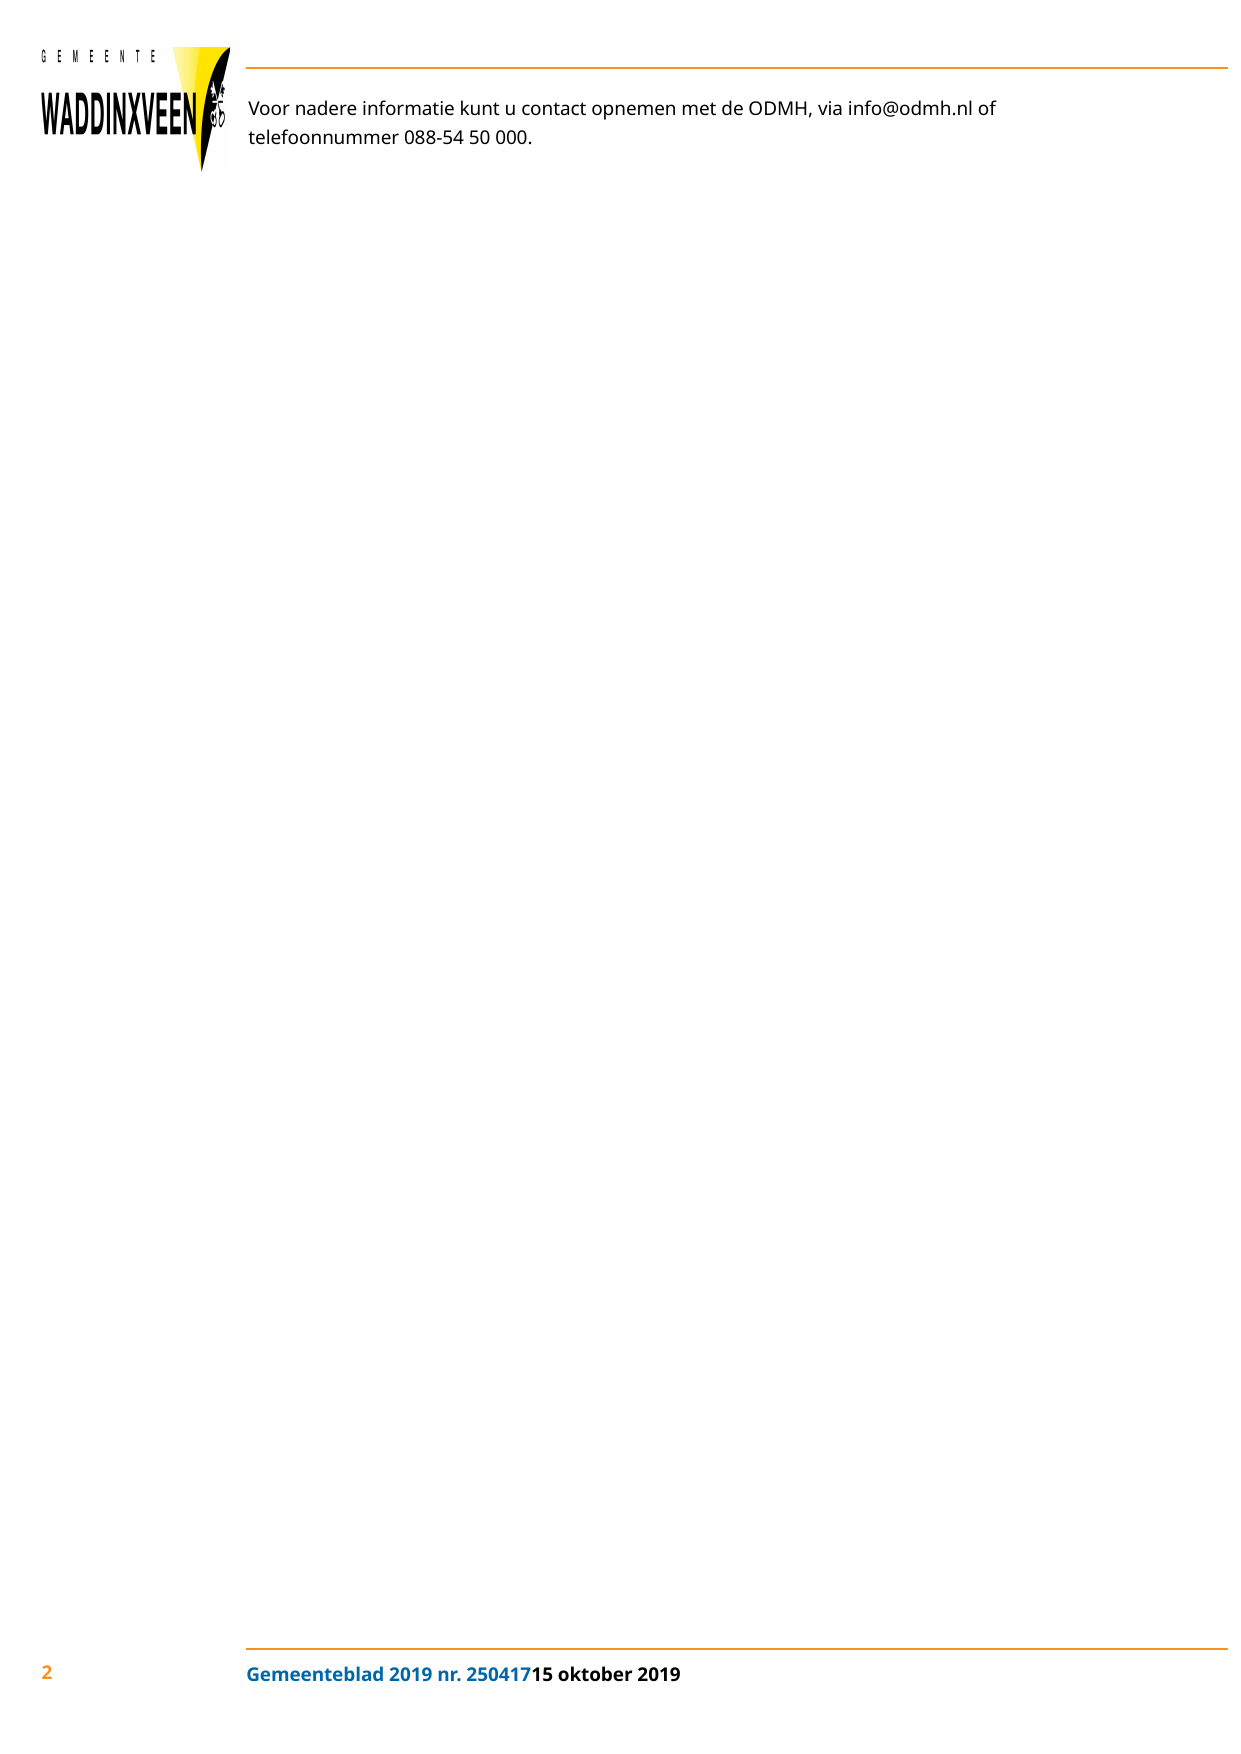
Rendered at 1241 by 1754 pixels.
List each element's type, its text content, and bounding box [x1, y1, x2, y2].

picture [41, 47, 231, 172]
text Voor nadere informatie kunt u contact opnemen met de ODMH, via info@odmh.nl of telefoonnummer 088-54 50 000. [248, 95, 1152, 150]
